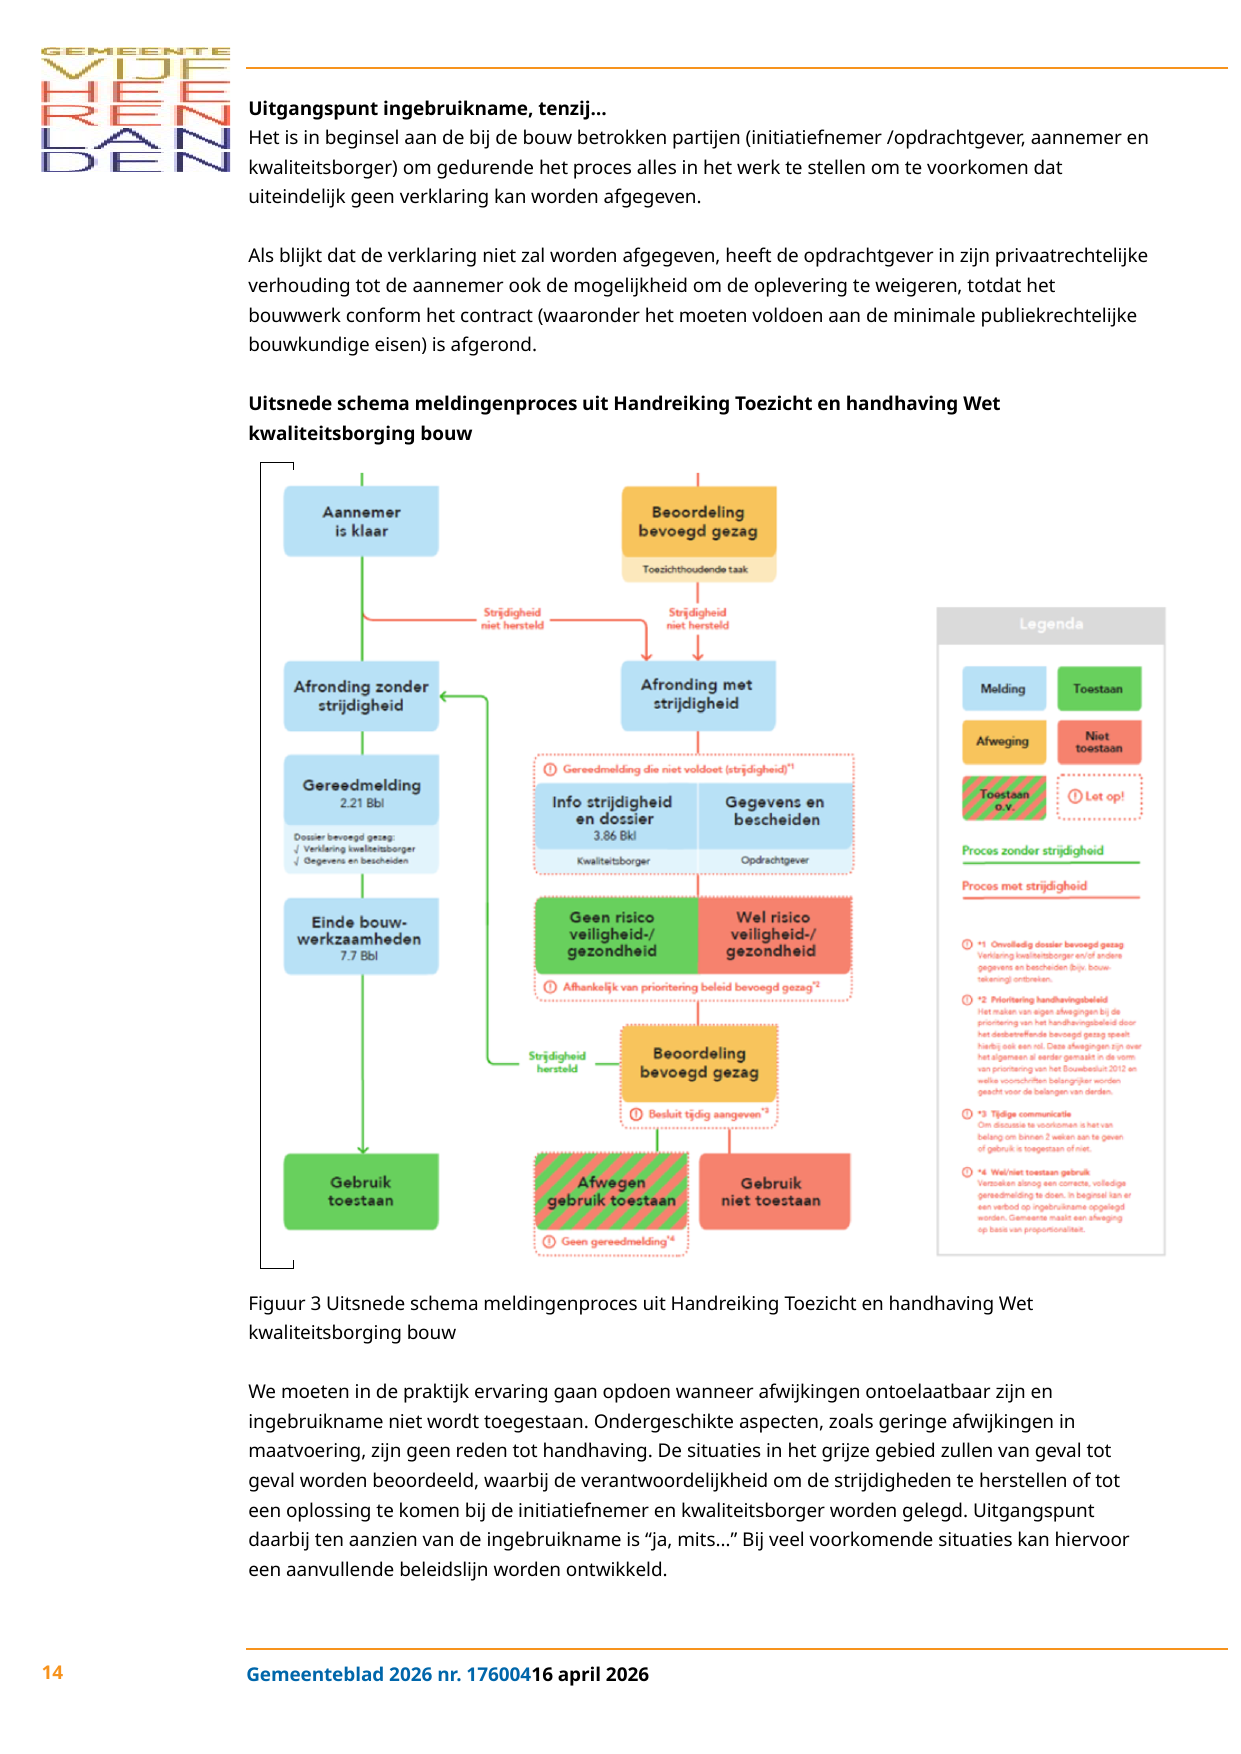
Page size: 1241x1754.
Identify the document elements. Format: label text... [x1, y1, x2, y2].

picture [268, 470, 1173, 1260]
text We moeten in de praktijk ervaring gaan opdoen wanneer afwijkingen ontoelaatbaar zijn en ingebruikname niet wordt toegestaan. Ondergeschikte aspecten, zoals geringe afwijkingen in maatvoering, zijn geen reden tot handhaving. De situaties in het grijze gebied zullen van geval tot geval worden beoordeeld, waarbij de verantwoordelijkheid om de strijdigheden te herstellen of tot een oplossing te komen bij de initiatiefnemer en kwaliteitsborger worden gelegd. Uitgangspunt daarbij ten aanzien van de ingebruikname is “ja, mits…” Bij veel voorkomende situaties kan hiervoor een aanvullende beleidslijn worden ontwikkeld. [248, 1378, 1152, 1582]
text Als blijkt dat de verklaring niet zal worden afgegeven, heeft de opdrachtgever in zijn privaatrechtelijke verhouding tot de aannemer ook de mogelijkheid om de oplevering te weigeren, totdat het bouwwerk conform het contract (waaronder het moeten voldoen aan de minimale publiekrechtelijke bouwkundige eisen) is afgerond. [248, 243, 1152, 357]
text Uitsnede schema meldingenproces uit Handreiking Toezicht en handhaving Wet kwaliteitsborging bouw [248, 391, 1152, 446]
picture [41, 47, 231, 172]
text Uitgangspunt ingebruikname, tenzij… [248, 95, 1152, 121]
text Figuur 3 Uitsnede schema meldingenproces uit Handreiking Toezicht en handhaving Wet kwaliteitsborging bouw [248, 1290, 1152, 1345]
text Het is in beginsel aan de bij de bouw betrokken partijen (initiatiefnemer /opdrachtgever, aannemer en kwaliteitsborger) om gedurende het proces alles in het werk te stellen om te voorkomen dat uiteindelijk geen verklaring kan worden afgegeven. [248, 124, 1152, 209]
